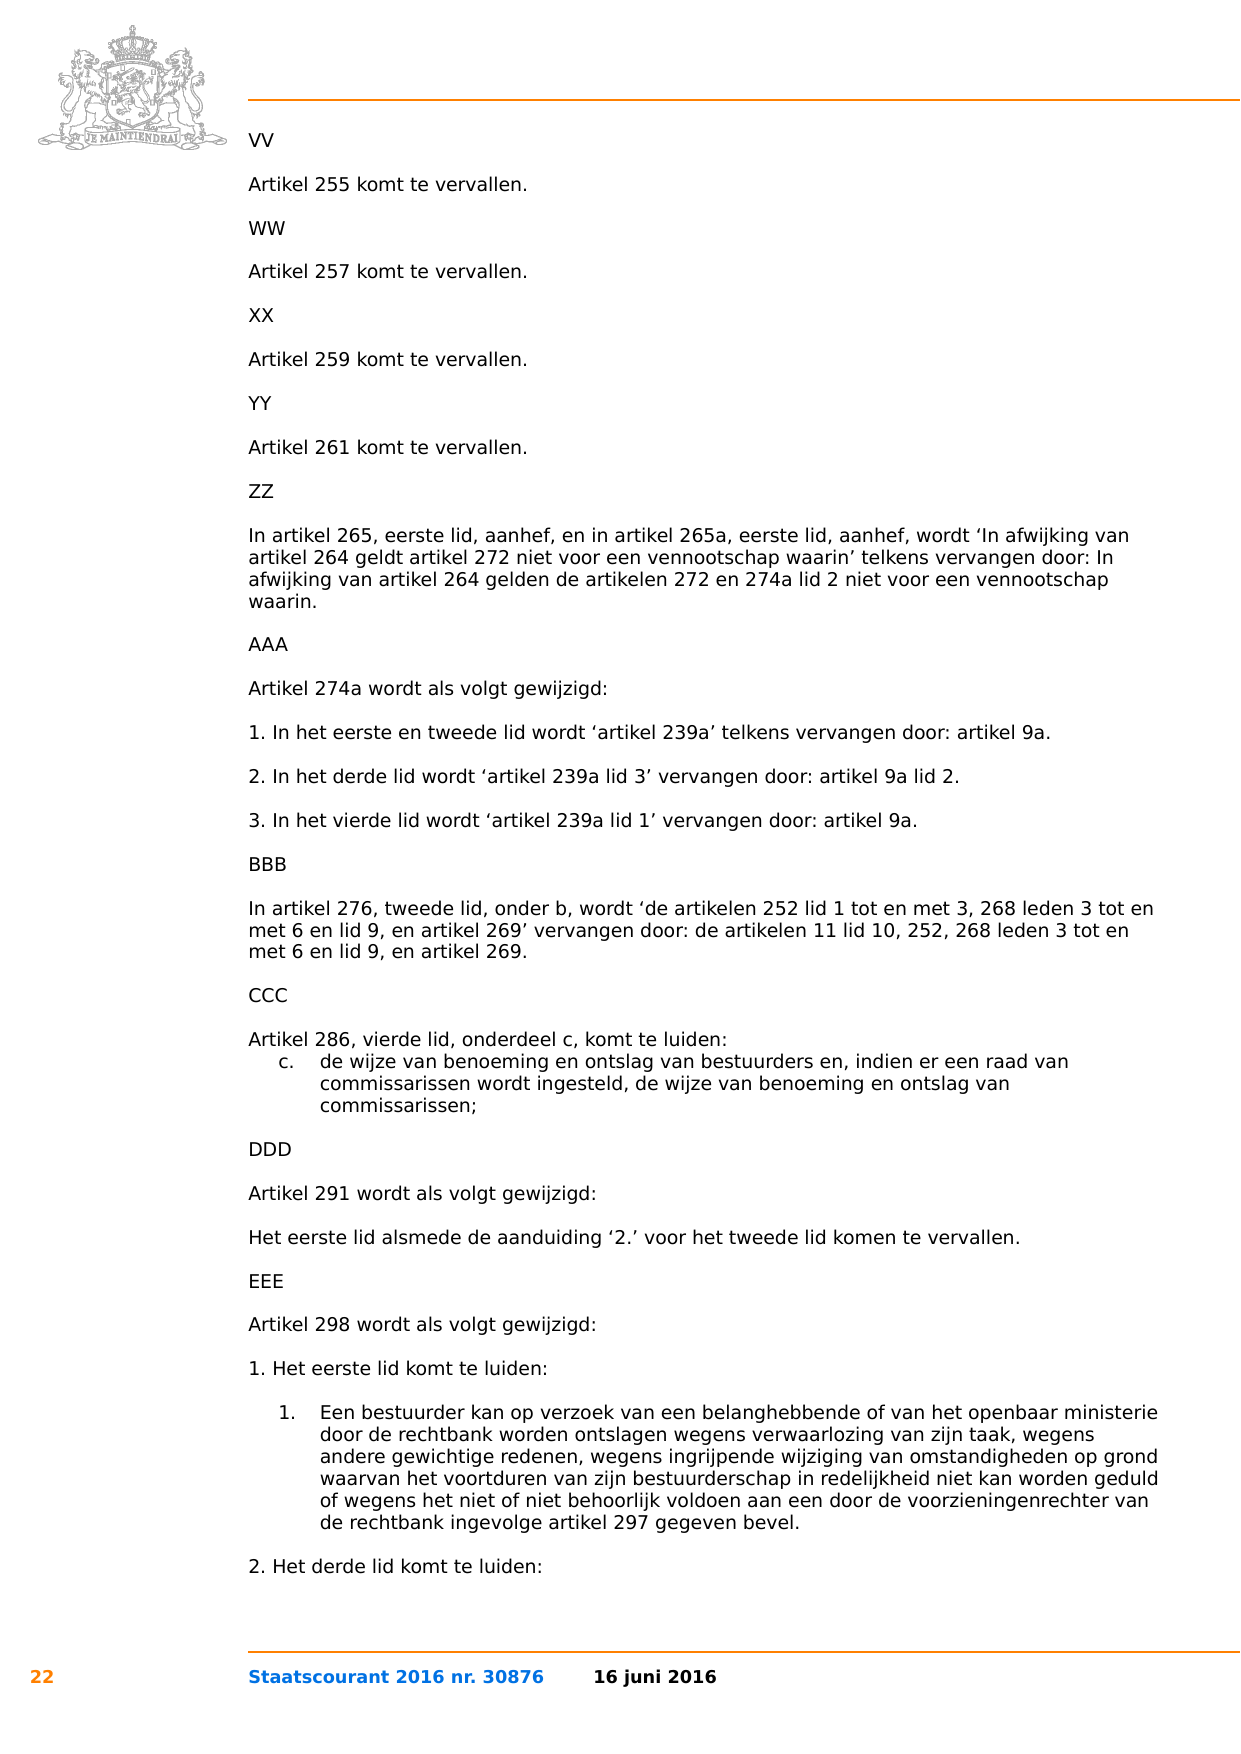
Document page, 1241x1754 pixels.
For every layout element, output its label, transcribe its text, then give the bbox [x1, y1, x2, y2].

text 1. Het eerste lid komt te luiden: [248, 1358, 1163, 1380]
text 2. In het derde lid wordt ‘artikel 239a lid 3’ vervangen door: artikel 9a lid 2. [248, 766, 1163, 788]
text ZZ [248, 481, 1163, 503]
text Artikel 255 komt te vervallen. [248, 174, 1163, 196]
text Het eerste lid alsmede de aanduiding ‘2.’ voor het tweede lid komen te vervallen. [248, 1227, 1163, 1249]
picture [38, 25, 227, 150]
text BBB [248, 854, 1163, 876]
text Artikel 286, vierde lid, onderdeel c, komt te luiden: [248, 1029, 1163, 1051]
text Artikel 257 komt te vervallen. [248, 261, 1163, 283]
text AAA [248, 634, 1163, 656]
text Artikel 274a wordt als volgt gewijzigd: [248, 678, 1163, 700]
text CCC [248, 985, 1163, 1007]
text Artikel 291 wordt als volgt gewijzigd: [248, 1183, 1163, 1205]
text WW [248, 218, 1163, 239]
text VV [248, 130, 1163, 152]
text 1. Een bestuurder kan op verzoek van een belanghebbende of van het openbaar ministerie door de rechtbank worden ontslagen wegens verwaarlozing van zijn taak, wegens andere gewichtige redenen, wegens ingrijpende wijziging van omstandigheden op grond waarvan het voortduren van zijn bestuurderschap in redelijkheid niet kan worden geduld of wegens het niet of niet behoorlijk voldoen aan een door de voorzieningenrechter van de rechtbank ingevolge artikel 297 gegeven bevel. [278, 1402, 1163, 1534]
text EEE [248, 1271, 1163, 1292]
text DDD [248, 1139, 1163, 1161]
text Artikel 259 komt te vervallen. [248, 349, 1163, 371]
text 2. Het derde lid komt te luiden: [248, 1556, 1163, 1578]
text c. de wijze van benoeming en ontslag van bestuurders en, indien er een raad van commissarissen wordt ingesteld, de wijze van benoeming en ontslag van commissarissen; [278, 1051, 1163, 1117]
text In artikel 276, tweede lid, onder b, wordt ‘de artikelen 252 lid 1 tot en met 3, 268 leden 3 tot en met 6 en lid 9, en artikel 269’ vervangen door: de artikelen 11 lid 10, 252, 268 leden 3 tot en met 6 en lid 9, en artikel 269. [248, 897, 1163, 963]
text In artikel 265, eerste lid, aanhef, en in artikel 265a, eerste lid, aanhef, wordt ‘In afwijking van artikel 264 geldt artikel 272 niet voor een vennootschap waarin’ telkens vervangen door: In afwijking van artikel 264 gelden de artikelen 272 en 274a lid 2 niet voor een vennootschap waarin. [248, 524, 1163, 612]
text XX [248, 305, 1163, 327]
text YY [248, 393, 1163, 415]
text Artikel 261 komt te vervallen. [248, 437, 1163, 459]
text 3. In het vierde lid wordt ‘artikel 239a lid 1’ vervangen door: artikel 9a. [248, 810, 1163, 832]
text Artikel 298 wordt als volgt gewijzigd: [248, 1314, 1163, 1336]
text 1. In het eerste en tweede lid wordt ‘artikel 239a’ telkens vervangen door: artikel 9a. [248, 722, 1163, 744]
